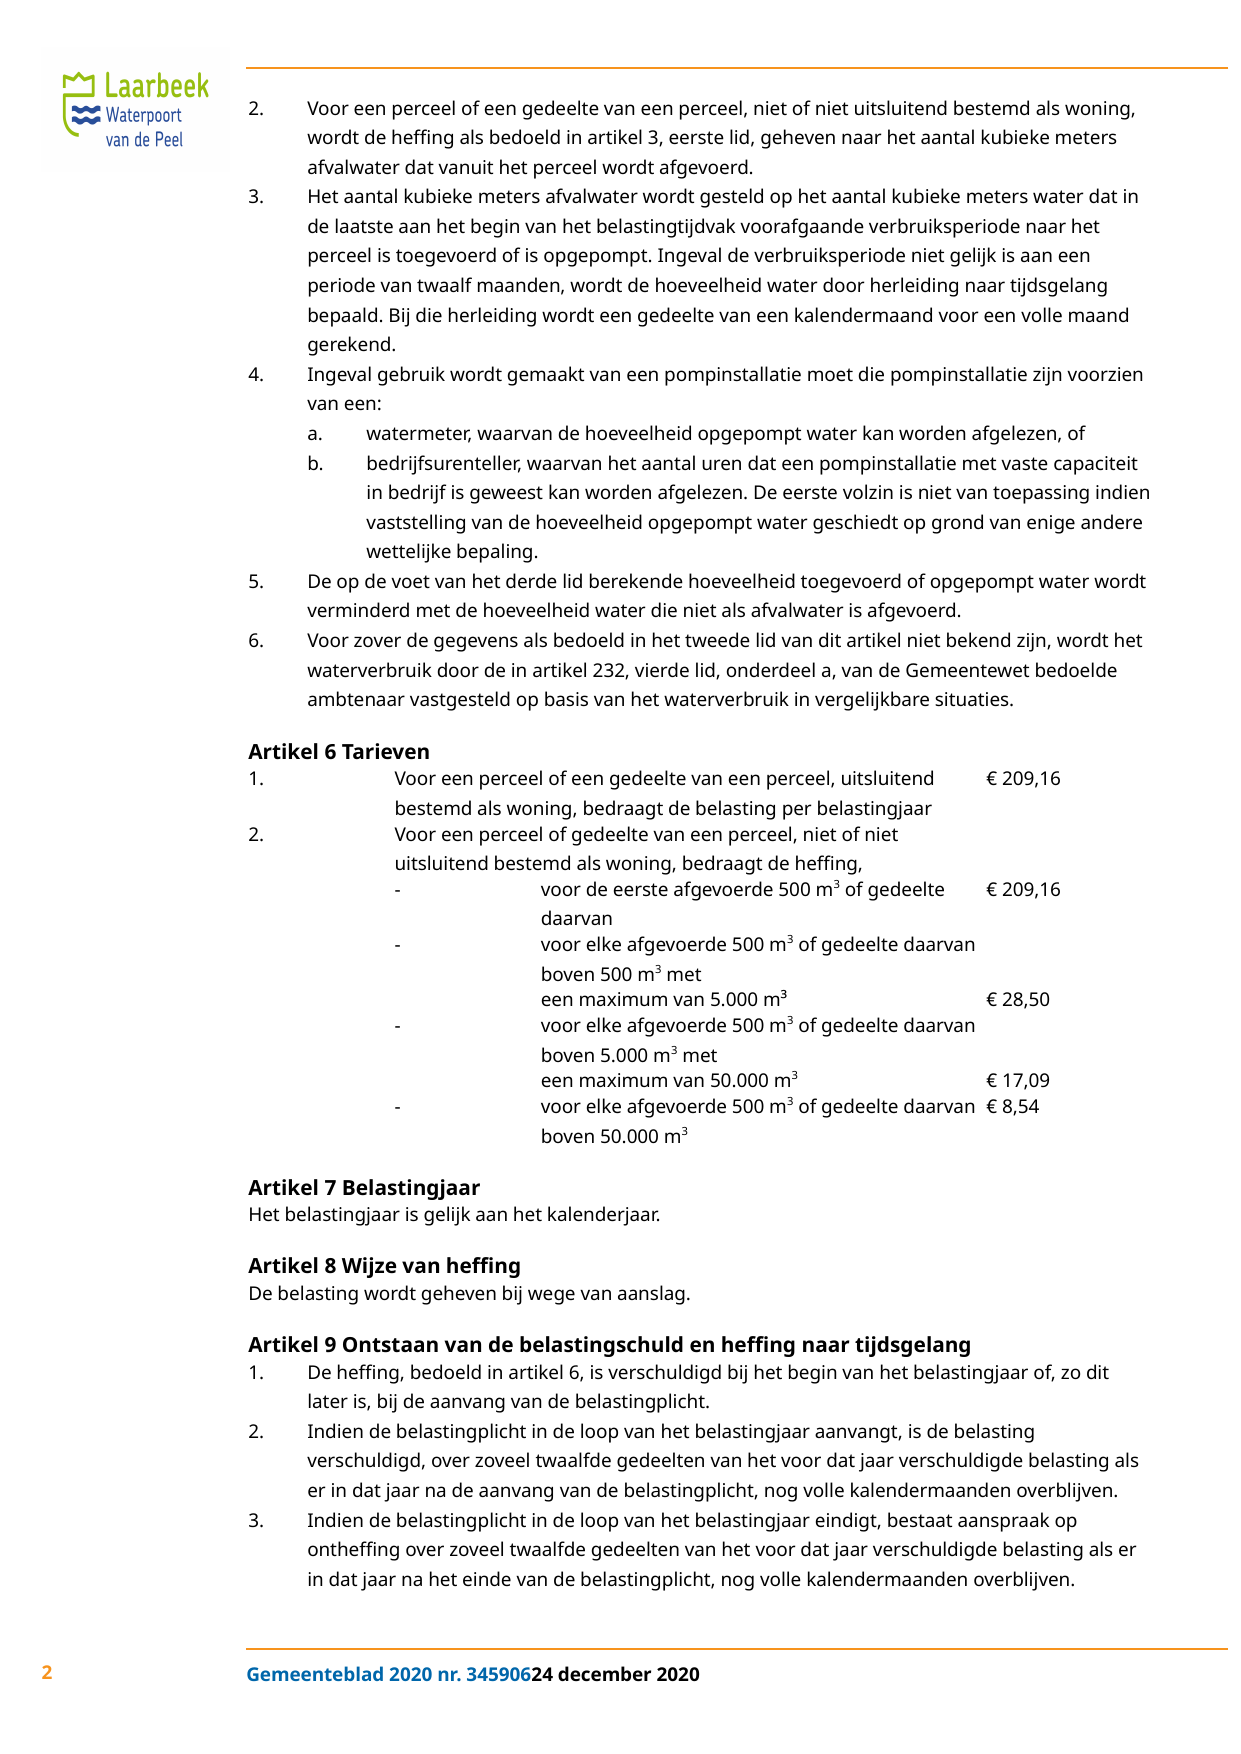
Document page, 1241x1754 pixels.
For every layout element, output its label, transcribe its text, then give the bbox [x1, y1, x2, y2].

table_cell voor elke afgevoerde 500 m3 of gedeelte daarvan boven 50.000 m3 [541, 1094, 986, 1149]
text Artikel 6 Tarieven [248, 737, 1152, 765]
text Artikel 8 Wijze van heffing [248, 1252, 1152, 1280]
table_cell € 28,50 [986, 987, 1152, 1012]
text Artikel 7 Belastingjaar [248, 1173, 1152, 1201]
table_cell - [394, 931, 541, 987]
table_cell [248, 987, 394, 1012]
table_cell [394, 1068, 541, 1093]
list Indien de belastingplicht in de loop van het belastingjaar aanvangt, is de belasting verschuldigd, over zoveel twaalfde gedeelten van het voor dat jaar verschuldigde belasting als er in dat jaar na de aanvang van de belastingplicht, nog volle kalendermaanden overblijven. [248, 1418, 1152, 1503]
list De heffing, bedoeld in artikel 6, is verschuldigd bij het begin van het belastingjaar of, zo dit later is, bij de aanvang van de belastingplicht. [248, 1359, 1152, 1414]
text Het belastingjaar is gelijk aan het kalenderjaar. [248, 1201, 1152, 1227]
table_cell - [394, 876, 541, 931]
table_cell [248, 876, 394, 931]
table_cell - [394, 1013, 541, 1068]
table_cell [986, 931, 1152, 987]
table_cell voor elke afgevoerde 500 m3 of gedeelte daarvan boven 500 m3 met [541, 931, 986, 987]
table_cell een maximum van 50.000 m3 [541, 1068, 986, 1093]
table_cell een maximum van 5.000 m³ [541, 987, 986, 1012]
list Ingeval gebruik wordt gemaakt van een pompinstallatie moet die pompinstallatie zijn voorzien van een: [248, 361, 1152, 416]
table_header 1. [248, 765, 394, 821]
table_cell [248, 1013, 394, 1068]
list Voor een perceel of een gedeelte van een perceel, niet of niet uitsluitend bestemd als woning, wordt de heffing als bedoeld in artikel 3, eerste lid, geheven naar het aantal kubieke meters afvalwater dat vanuit het perceel wordt afgevoerd. [248, 95, 1152, 180]
list De op de voet van het derde lid berekende hoeveelheid toegevoerd of opgepompt water wordt verminderd met de hoeveelheid water die niet als afvalwater is afgevoerd. [248, 568, 1152, 623]
table_cell € 17,09 [986, 1068, 1152, 1093]
table_cell € 8,54 [986, 1094, 1152, 1149]
table_cell € 209,16 [986, 876, 1152, 931]
table_cell [248, 1068, 394, 1093]
table_cell [986, 821, 1152, 876]
list Voor zover de gegevens als bedoeld in het tweede lid van dit artikel niet bekend zijn, wordt het waterverbruik door de in artikel 232, vierde lid, onderdeel a, van de Gemeentewet bedoelde ambtenaar vastgesteld op basis van het waterverbruik in vergelijkbare situaties. [248, 627, 1152, 712]
text Artikel 9 Ontstaan van de belastingschuld en heffing naar tijdsgelang [248, 1331, 1152, 1359]
list Indien de belastingplicht in de loop van het belastingjaar eindigt, bestaat aanspraak op ontheffing over zoveel twaalfde gedeelten van het voor dat jaar verschuldigde belasting als er in dat jaar na het einde van de belastingplicht, nog volle kalendermaanden overblijven. [248, 1507, 1152, 1592]
list Het aantal kubieke meters afvalwater wordt gesteld op het aantal kubieke meters water dat in de laatste aan het begin van het belastingtijdvak voorafgaande verbruiksperiode naar het perceel is toegevoerd of is opgepompt. Ingeval de verbruiksperiode niet gelijk is aan een periode van twaalf maanden, wordt de hoeveelheid water door herleiding naar tijdsgelang bepaald. Bij die herleiding wordt een gedeelte van een kalendermaand voor een volle maand gerekend. [248, 183, 1152, 357]
list watermeter, waarvan de hoeveelheid opgepompt water kan worden afgelezen, of [307, 420, 1152, 446]
table_cell voor elke afgevoerde 500 m3 of gedeelte daarvan boven 5.000 m3 met [541, 1013, 986, 1068]
table_cell Voor een perceel of gedeelte van een perceel, niet of niet uitsluitend bestemd als woning, bedraagt de heffing, [394, 821, 986, 876]
table_cell [248, 1094, 394, 1149]
list bedrijfsurenteller, waarvan het aantal uren dat een pompinstallatie met vaste capaciteit in bedrijf is geweest kan worden afgelezen. De eerste volzin is niet van toepassing indien vaststelling van de hoeveelheid opgepompt water geschiedt op grond van enige andere wettelijke bepaling. [307, 450, 1152, 564]
table_cell [394, 987, 541, 1012]
table_cell [248, 931, 394, 987]
table_cell voor de eerste afgevoerde 500 m3 of gedeelte daarvan [541, 876, 986, 931]
text De belasting wordt geheven bij wege van aanslag. [248, 1280, 1152, 1306]
table_cell [986, 1013, 1152, 1068]
table_cell 2. [248, 821, 394, 876]
picture [41, 47, 231, 172]
table_header Voor een perceel of een gedeelte van een perceel, uitsluitend bestemd als woning, bedraagt de belasting per belastingjaar [394, 765, 986, 821]
table_cell - [394, 1094, 541, 1149]
table_header € 209,16 [986, 765, 1152, 821]
